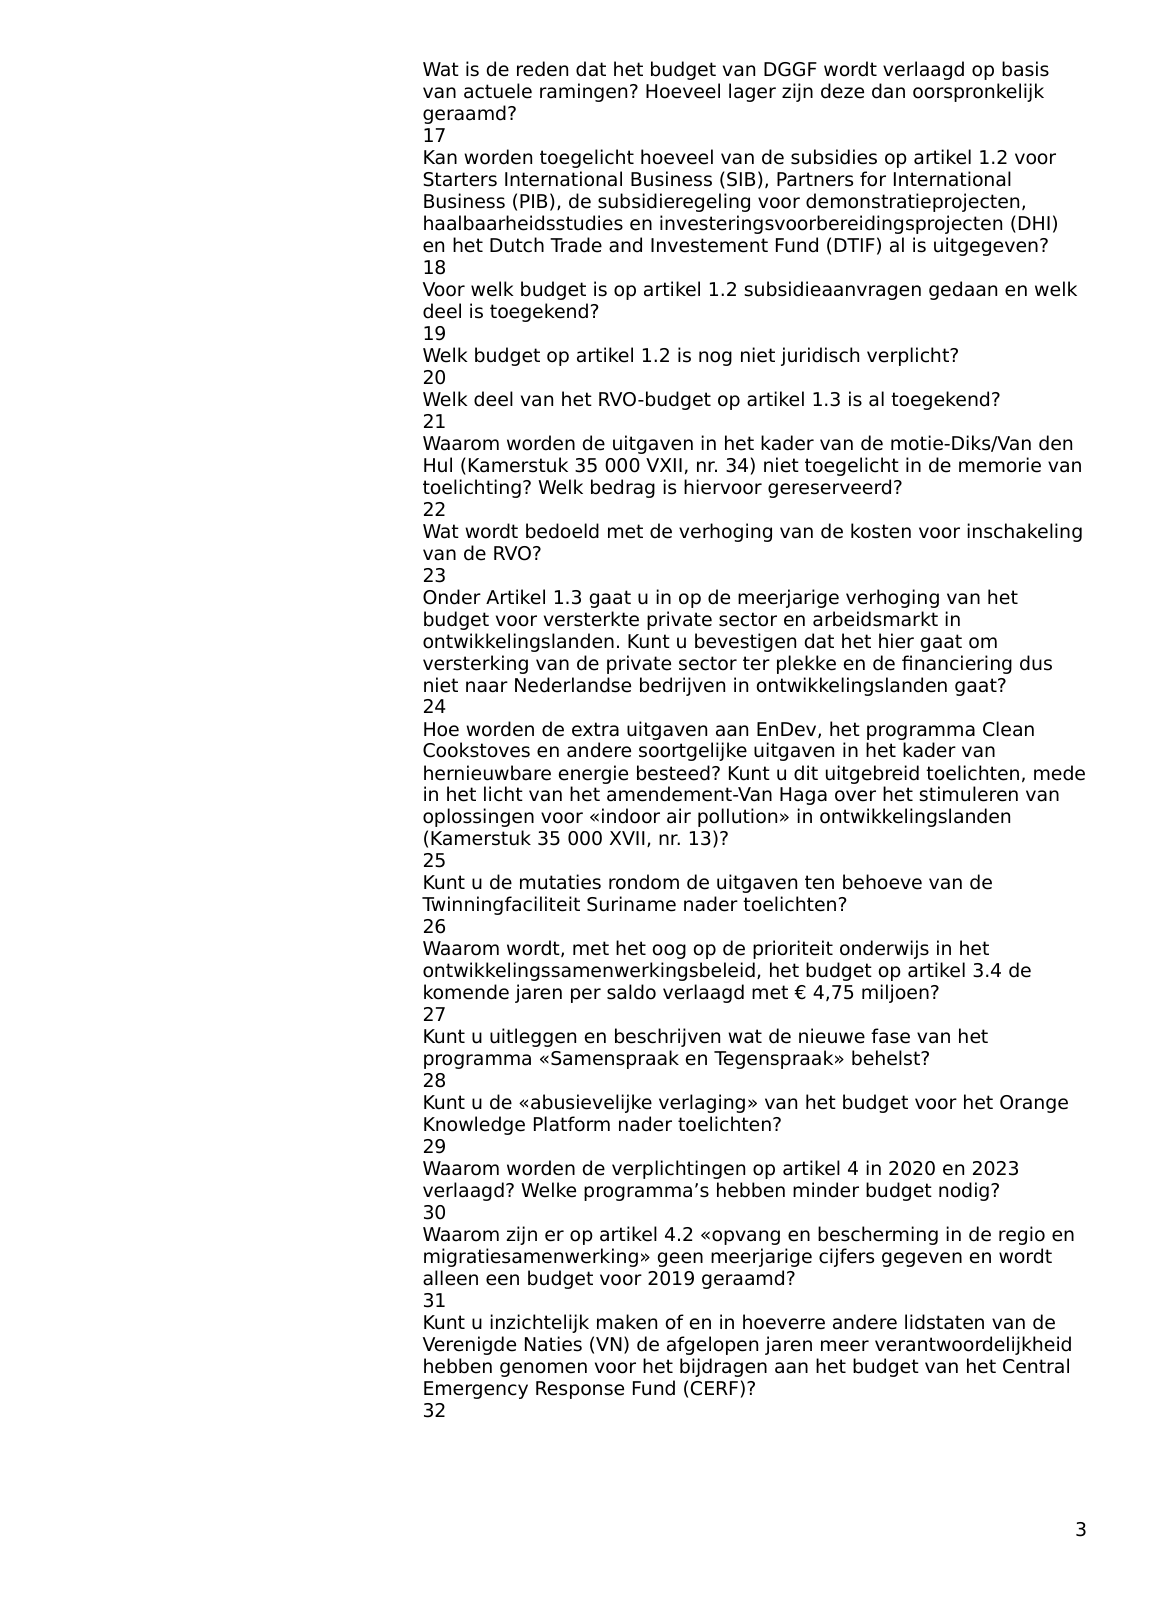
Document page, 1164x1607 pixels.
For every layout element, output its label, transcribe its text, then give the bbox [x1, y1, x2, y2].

text Waarom worden de verplichtingen op artikel 4 in 2020 en 2023 verlaagd? Welke programma’s hebben minder budget nodig? [422, 1158, 1087, 1202]
text Kunt u de mutaties rondom de uitgaven ten behoeve van de Twinningfaciliteit Suriname nader toelichten? [422, 872, 1087, 916]
text Wat is de reden dat het budget van DGGF wordt verlaagd op basis van actuele ramingen? Hoeveel lager zijn deze dan oorspronkelijk geraamd? [422, 59, 1087, 125]
text 30 [422, 1202, 1087, 1224]
text 28 [422, 1070, 1087, 1092]
text 19 [422, 323, 1087, 345]
text Kunt u inzichtelijk maken of en in hoeverre andere lidstaten van de Verenigde Naties (VN) de afgelopen jaren meer verantwoordelijkheid hebben genomen voor het bijdragen aan het budget van het Central Emergency Response Fund (CERF)? [422, 1312, 1087, 1400]
text Hoe worden de extra uitgaven aan EnDev, het programma Clean Cookstoves en andere soortgelijke uitgaven in het kader van hernieuwbare energie besteed? Kunt u dit uitgebreid toelichten, mede in het licht van het amendement-Van Haga over het stimuleren van oplossingen voor «indoor air pollution» in ontwikkelingslanden (Kamerstuk 35 000 XVII, nr. 13)? [422, 718, 1087, 850]
text 21 [422, 411, 1087, 433]
text 27 [422, 1004, 1087, 1026]
text 18 [422, 257, 1087, 279]
text Onder Artikel 1.3 gaat u in op de meerjarige verhoging van het budget voor versterkte private sector en arbeidsmarkt in ontwikkelingslanden. Kunt u bevestigen dat het hier gaat om versterking van de private sector ter plekke en de financiering dus niet naar Nederlandse bedrijven in ontwikkelingslanden gaat? [422, 587, 1087, 696]
text 29 [422, 1136, 1087, 1158]
text Waarom worden de uitgaven in het kader van de motie-Diks/Van den Hul (Kamerstuk 35 000 VXII, nr. 34) niet toegelicht in de memorie van toelichting? Welk bedrag is hiervoor gereserveerd? [422, 433, 1087, 499]
text 20 [422, 367, 1087, 389]
text 32 [422, 1400, 1087, 1422]
text Kunt u de «abusievelijke verlaging» van het budget voor het Orange Knowledge Platform nader toelichten? [422, 1092, 1087, 1136]
text Kan worden toegelicht hoeveel van de subsidies op artikel 1.2 voor Starters International Business (SIB), Partners for International Business (PIB), de subsidieregeling voor demonstratieprojecten, haalbaarheidsstudies en investeringsvoorbereidingsprojecten (DHI) en het Dutch Trade and Investement Fund (DTIF) al is uitgegeven? [422, 147, 1087, 257]
text 26 [422, 916, 1087, 938]
text 17 [422, 125, 1087, 147]
text 31 [422, 1290, 1087, 1312]
text 22 [422, 499, 1087, 521]
text Wat wordt bedoeld met de verhoging van de kosten voor inschakeling van de RVO? [422, 521, 1087, 564]
text 25 [422, 850, 1087, 872]
text Waarom zijn er op artikel 4.2 «opvang en bescherming in de regio en migratiesamenwerking» geen meerjarige cijfers gegeven en wordt alleen een budget voor 2019 geraamd? [422, 1224, 1087, 1290]
text Voor welk budget is op artikel 1.2 subsidieaanvragen gedaan en welk deel is toegekend? [422, 279, 1087, 323]
text Welk deel van het RVO-budget op artikel 1.3 is al toegekend? [422, 389, 1087, 411]
text 24 [422, 696, 1087, 718]
text Kunt u uitleggen en beschrijven wat de nieuwe fase van het programma «Samenspraak en Tegenspraak» behelst? [422, 1026, 1087, 1070]
text Welk budget op artikel 1.2 is nog niet juridisch verplicht? [422, 345, 1087, 367]
text 23 [422, 564, 1087, 587]
text Waarom wordt, met het oog op de prioriteit onderwijs in het ontwikkelingssamenwerkingsbeleid, het budget op artikel 3.4 de komende jaren per saldo verlaagd met € 4,75 miljoen? [422, 938, 1087, 1004]
